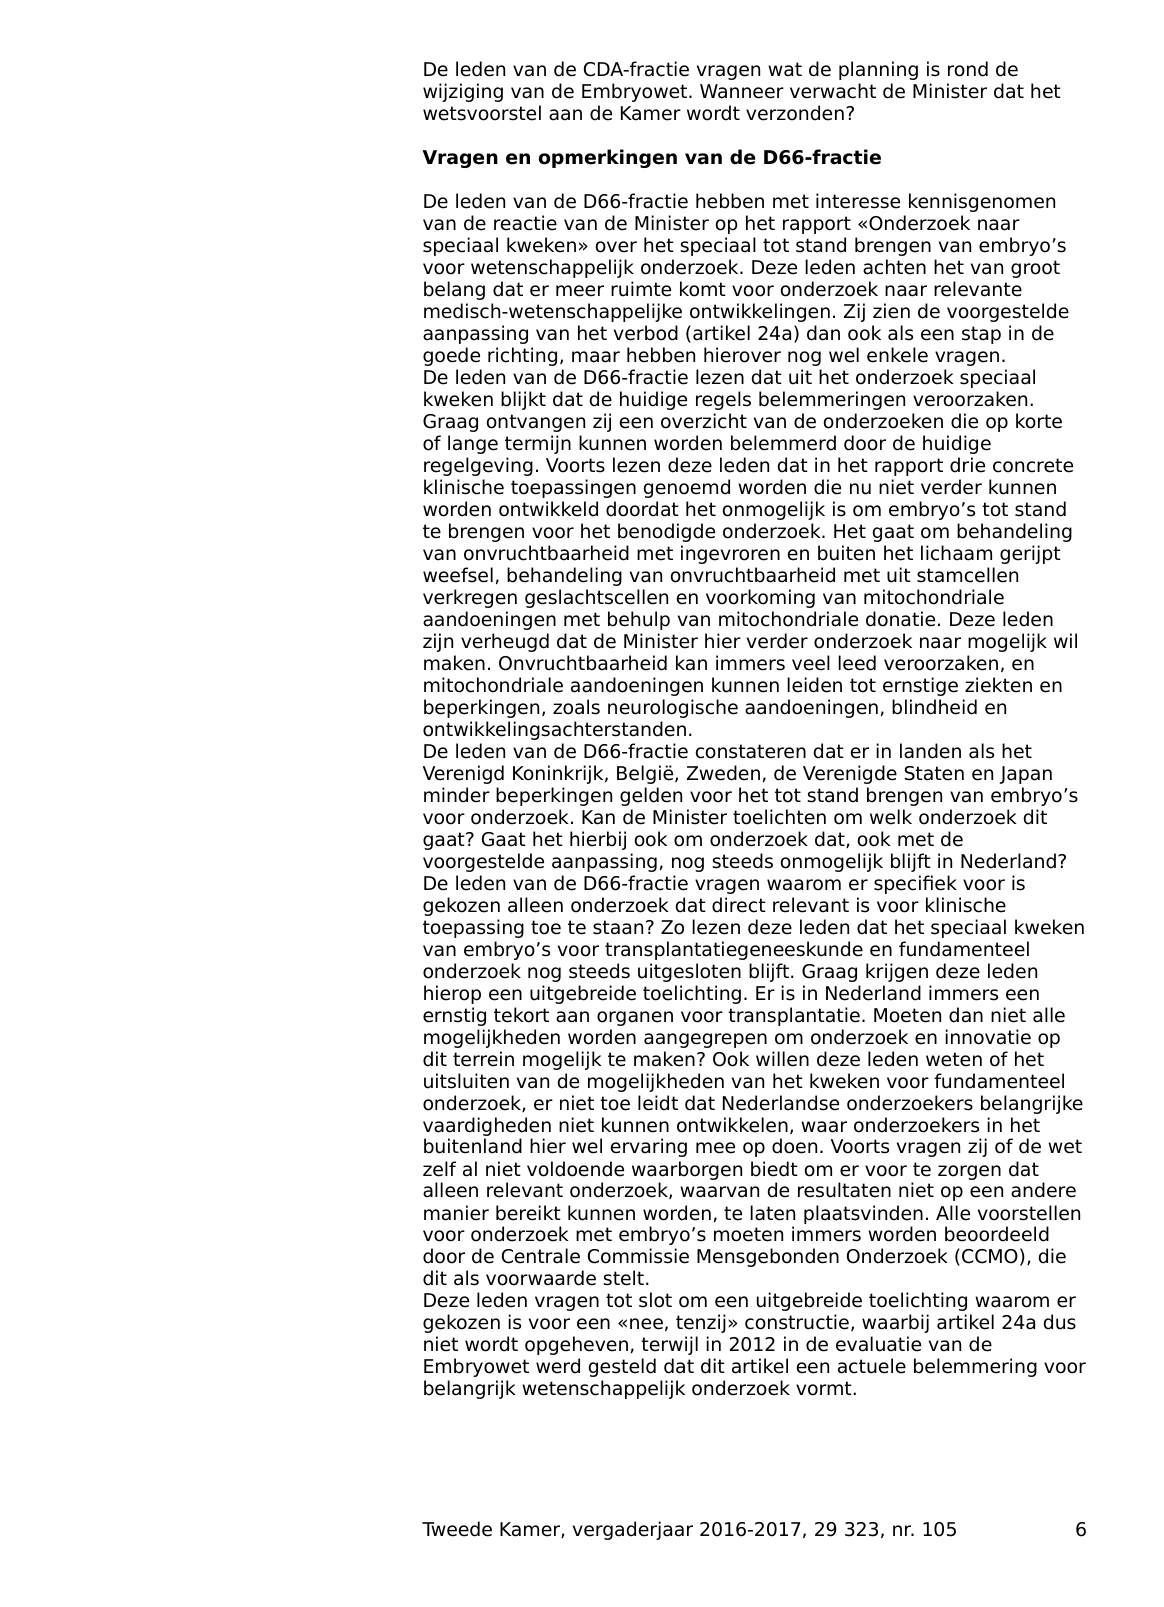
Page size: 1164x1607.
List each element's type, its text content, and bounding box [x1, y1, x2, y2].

text De leden van de D66-fractie constateren dat er in landen als het Verenigd Koninkrijk, België, Zweden, de Verenigde Staten en Japan minder beperkingen gelden voor het tot stand brengen van embryo’s voor onderzoek. Kan de Minister toelichten om welk onderzoek dit gaat? Gaat het hierbij ook om onderzoek dat, ook met de voorgestelde aanpassing, nog steeds onmogelijk blijft in Nederland? [422, 741, 1087, 873]
text De leden van de D66-fractie vragen waarom er specifiek voor is gekozen alleen onderzoek dat direct relevant is voor klinische toepassing toe te staan? Zo lezen deze leden dat het speciaal kweken van embryo’s voor transplantatiegeneeskunde en fundamenteel onderzoek nog steeds uitgesloten blijft. Graag krijgen deze leden hierop een uitgebreide toelichting. Er is in Nederland immers een ernstig tekort aan organen voor transplantatie. Moeten dan niet alle mogelijkheden worden aangegrepen om onderzoek en innovatie op dit terrein mogelijk te maken? Ook willen deze leden weten of het uitsluiten van de mogelijkheden van het kweken voor fundamenteel onderzoek, er niet toe leidt dat Nederlandse onderzoekers belangrijke vaardigheden niet kunnen ontwikkelen, waar onderzoekers in het buitenland hier wel ervaring mee op doen. Voorts vragen zij of de wet zelf al niet voldoende waarborgen biedt om er voor te zorgen dat alleen relevant onderzoek, waarvan de resultaten niet op een andere manier bereikt kunnen worden, te laten plaatsvinden. Alle voorstellen voor onderzoek met embryo’s moeten immers worden beoordeeld door de Centrale Commissie Mensgebonden Onderzoek (CCMO), die dit als voorwaarde stelt. [422, 873, 1087, 1290]
text De leden van de D66-fractie lezen dat uit het onderzoek speciaal kweken blijkt dat de huidige regels belemmeringen veroorzaken. Graag ontvangen zij een overzicht van de onderzoeken die op korte of lange termijn kunnen worden belemmerd door de huidige regelgeving. Voorts lezen deze leden dat in het rapport drie concrete klinische toepassingen genoemd worden die nu niet verder kunnen worden ontwikkeld doordat het onmogelijk is om embryo’s tot stand te brengen voor het benodigde onderzoek. Het gaat om behandeling van onvruchtbaarheid met ingevroren en buiten het lichaam gerijpt weefsel, behandeling van onvruchtbaarheid met uit stamcellen verkregen geslachtscellen en voorkoming van mitochondriale aandoeningen met behulp van mitochondriale donatie. Deze leden zijn verheugd dat de Minister hier verder onderzoek naar mogelijk wil maken. Onvruchtbaarheid kan immers veel leed veroorzaken, en mitochondriale aandoeningen kunnen leiden tot ernstige ziekten en beperkingen, zoals neurologische aandoeningen, blindheid en ontwikkelingsachterstanden. [422, 367, 1087, 741]
text De leden van de CDA-fractie vragen wat de planning is rond de wijziging van de Embryowet. Wanneer verwacht de Minister dat het wetsvoorstel aan de Kamer wordt verzonden? [422, 59, 1087, 125]
subtitle Vragen en opmerkingen van de D66-fractie [422, 147, 1087, 169]
text De leden van de D66-fractie hebben met interesse kennisgenomen van de reactie van de Minister op het rapport «Onderzoek naar speciaal kweken» over het speciaal tot stand brengen van embryo’s voor wetenschappelijk onderzoek. Deze leden achten het van groot belang dat er meer ruimte komt voor onderzoek naar relevante medisch-wetenschappelijke ontwikkelingen. Zij zien de voorgestelde aanpassing van het verbod (artikel 24a) dan ook als een stap in de goede richting, maar hebben hierover nog wel enkele vragen. [422, 191, 1087, 367]
text Deze leden vragen tot slot om een uitgebreide toelichting waarom er gekozen is voor een «nee, tenzij» constructie, waarbij artikel 24a dus niet wordt opgeheven, terwijl in 2012 in de evaluatie van de Embryowet werd gesteld dat dit artikel een actuele belemmering voor belangrijk wetenschappelijk onderzoek vormt. [422, 1290, 1087, 1400]
